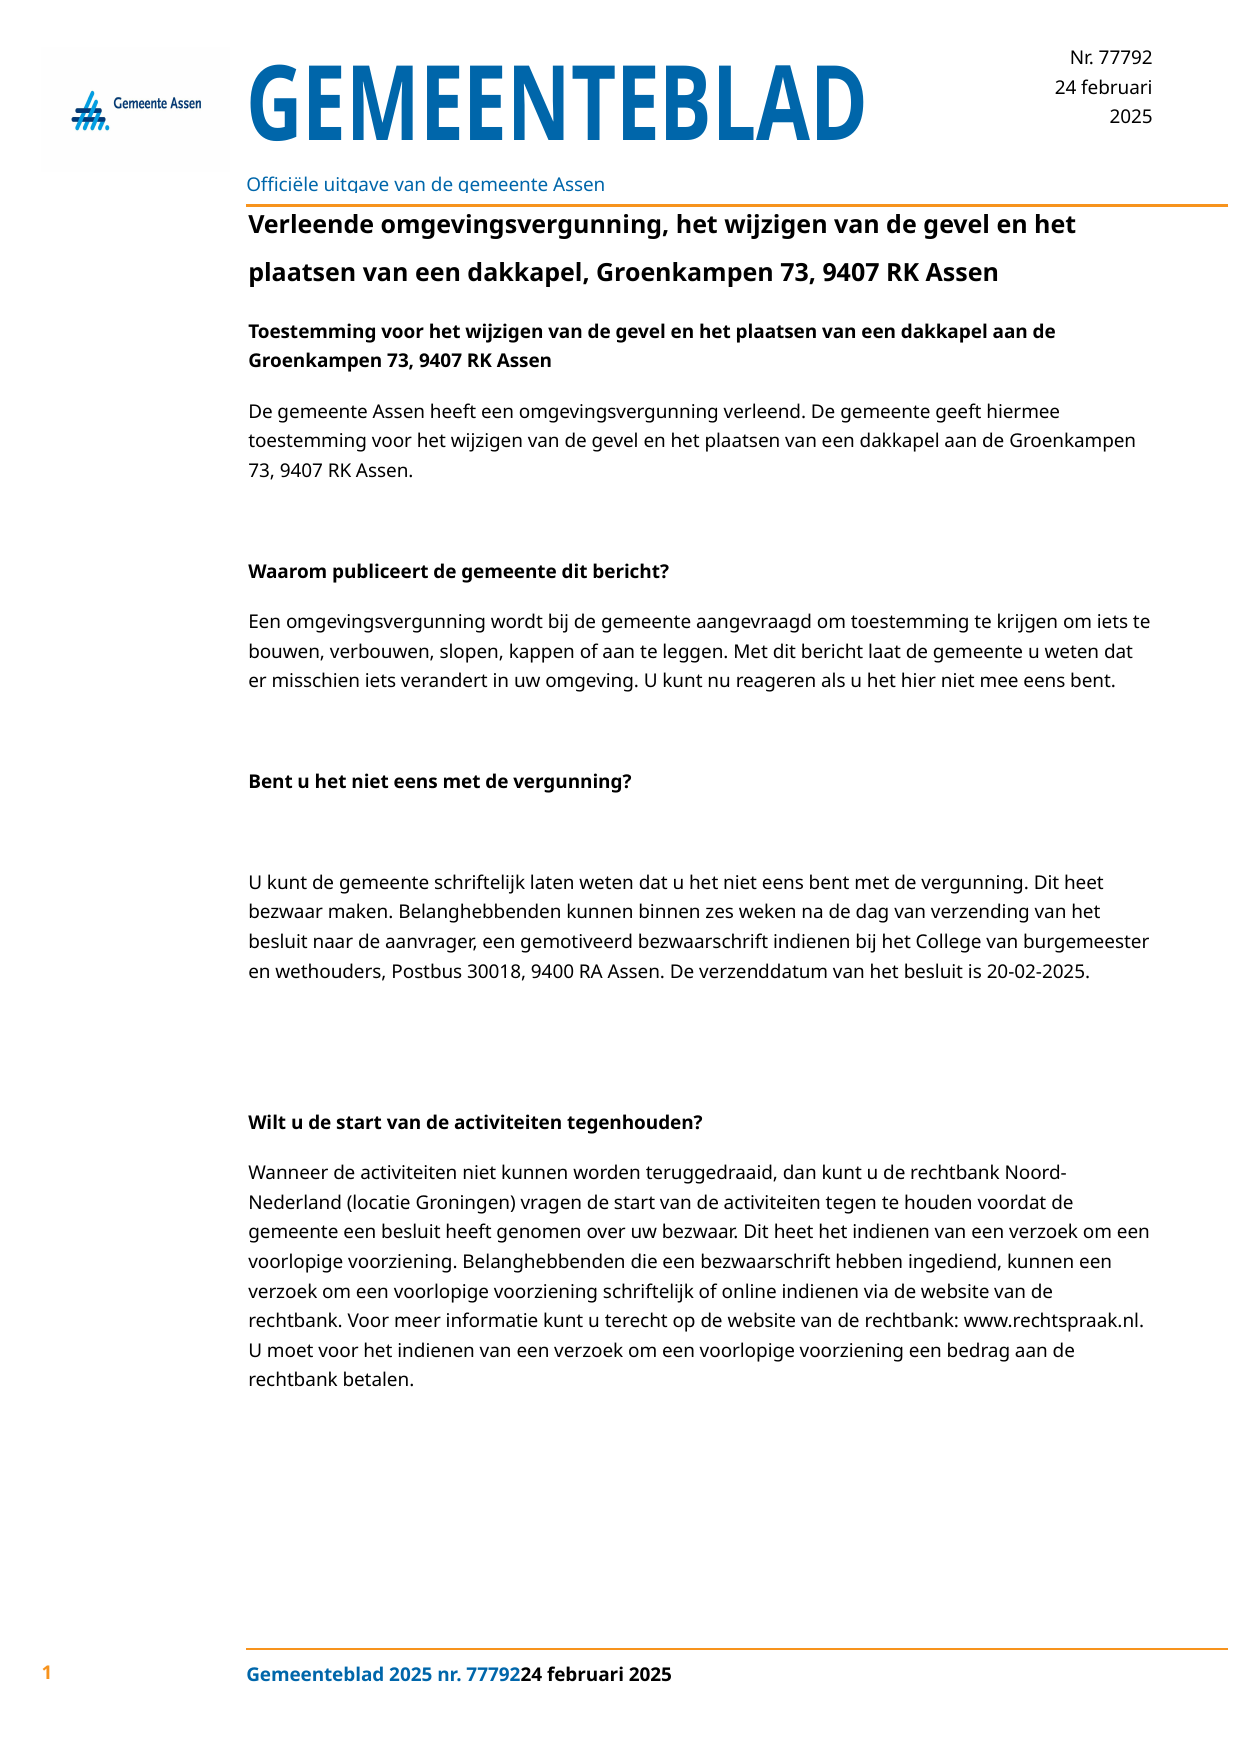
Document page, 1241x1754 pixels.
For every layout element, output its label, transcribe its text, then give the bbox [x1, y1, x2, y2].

text Wanneer de activiteiten niet kunnen worden teruggedraaid, dan kunt u de rechtbank Noord-Nederland (locatie Groningen) vragen de start van de activiteiten tegen te houden voordat de gemeente een besluit heeft genomen over uw bezwaar. Dit heet het indienen van een verzoek om een voorlopige voorziening. Belanghebbenden die een bezwaarschrift hebben ingediend, kunnen een verzoek om een voorlopige voorziening schriftelijk of online indienen via de website van de rechtbank. Voor meer informatie kunt u terecht op de website van de rechtbank: www.rechtspraak.nl. U moet voor het indienen van een verzoek om een voorlopige voorziening een bedrag aan de rechtbank betalen. [248, 1159, 1152, 1392]
text Verleende omgevingsvergunning, het wijzigen van de gevel en het plaatsen van een dakkapel, Groenkampen 73, 9407 RK Assen [248, 207, 1152, 288]
text U kunt de gemeente schriftelijk laten weten dat u het niet eens bent met de vergunning. Dit heet bezwaar maken. Belanghebbenden kunnen binnen zes weken na de dag van verzending van het besluit naar de aanvrager, een gemotiveerd bezwaarschrift indienen bij het College van burgemeester en wethouders, Postbus 30018, 9400 RA Assen. De verzenddatum van het besluit is 20-02-2025. [248, 869, 1152, 984]
text Bent u het niet eens met de vergunning? [248, 768, 1152, 794]
text Wilt u de start van de activiteiten tegenhouden? [248, 1109, 1152, 1135]
text Waarom publiceert de gemeente dit bericht? [248, 558, 1152, 584]
picture [41, 47, 231, 172]
text Toestemming voor het wijzigen van de gevel en het plaatsen van een dakkapel aan de Groenkampen 73, 9407 RK Assen [248, 318, 1152, 373]
text De gemeente Assen heeft een omgevingsvergunning verleend. De gemeente geeft hiermee toestemming voor het wijzigen van de gevel en het plaatsen van een dakkapel aan de Groenkampen 73, 9407 RK Assen. [248, 398, 1152, 483]
text Een omgevingsvergunning wordt bij de gemeente aangevraagd om toestemming te krijgen om iets te bouwen, verbouwen, slopen, kappen of aan te leggen. Met dit bericht laat de gemeente u weten dat er misschien iets verandert in uw omgeving. U kunt nu reageren als u het hier niet mee eens bent. [248, 608, 1152, 693]
